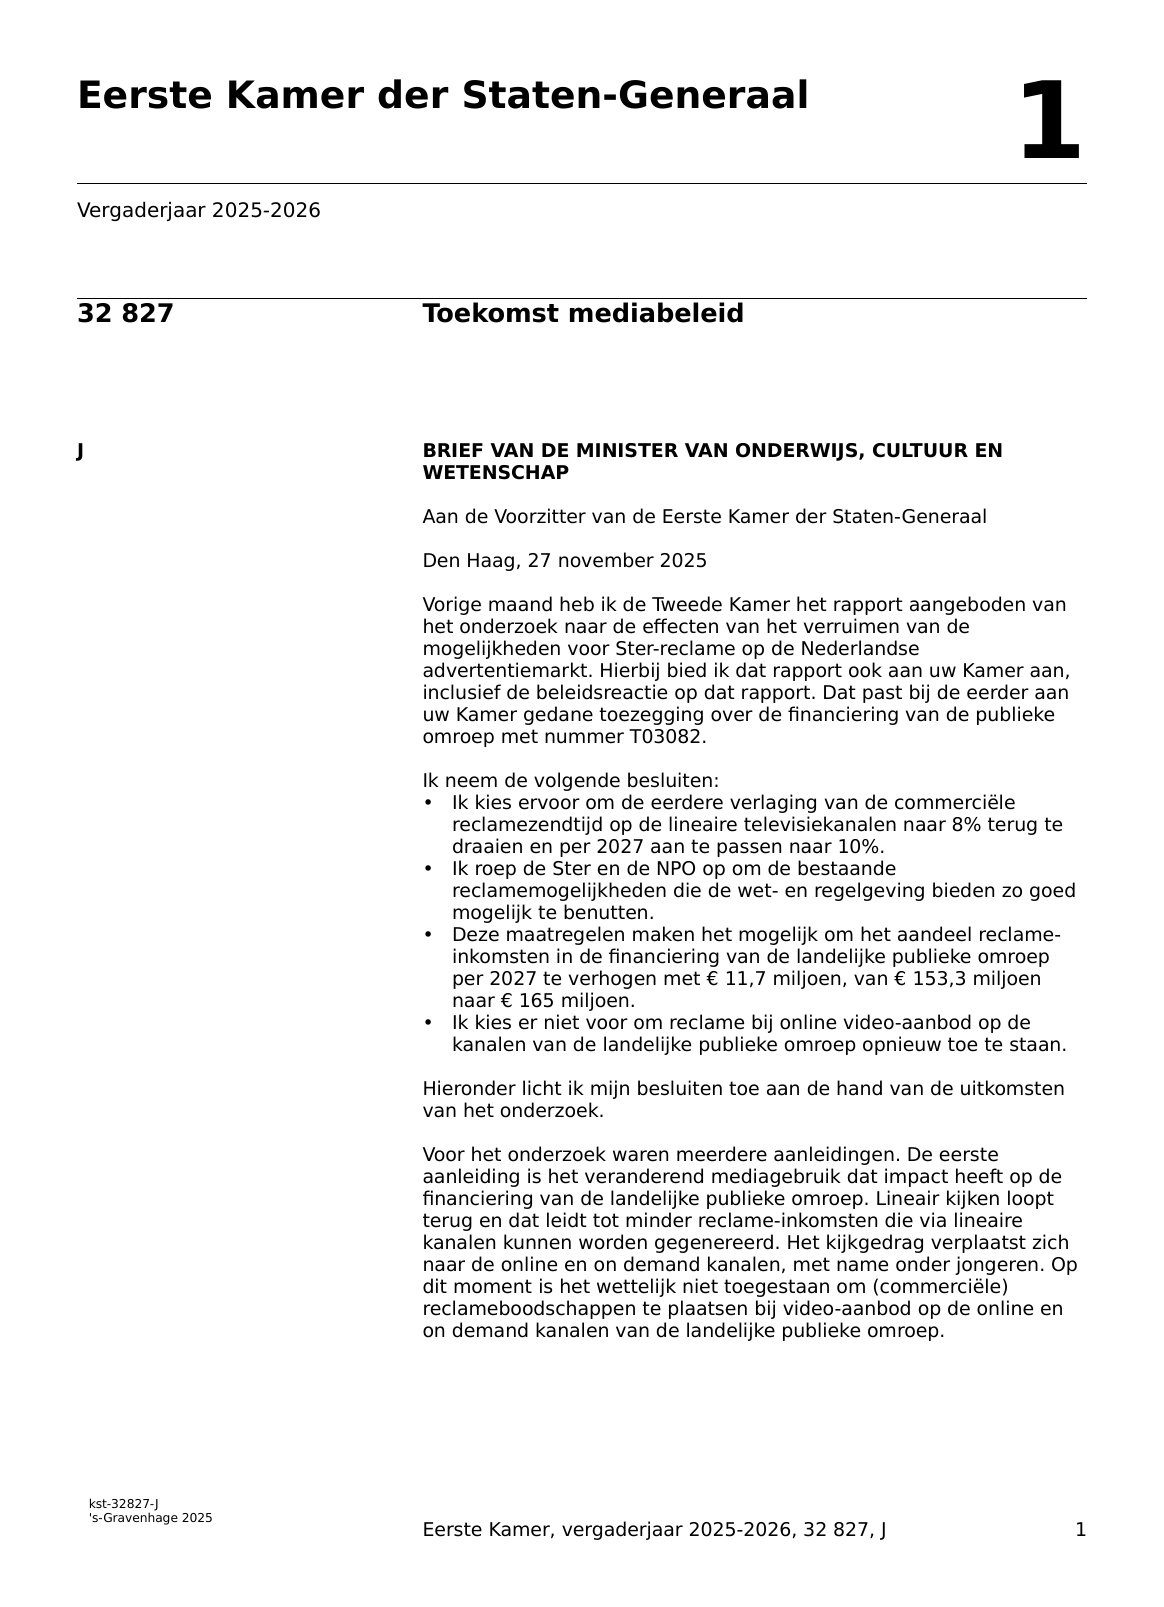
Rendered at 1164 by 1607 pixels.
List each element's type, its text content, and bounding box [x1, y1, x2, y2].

table_header Eerste Kamer der Staten-Generaal [77, 59, 886, 183]
text Vorige maand heb ik de Tweede Kamer het rapport aangeboden van het onderzoek naar de effecten van het verruimen van de mogelijkheden voor Ster-reclame op de Nederlandse advertentiemarkt. Hierbij bied ik dat rapport ook aan uw Kamer aan, inclusief de beleidsreactie op dat rapport. Dat past bij de eerder aan uw Kamer gedane toezegging over de financiering van de publieke omroep met nummer T03082. [422, 594, 1087, 748]
text • Ik roep de Ster en de NPO op om de bestaande reclamemogelijkheden die de wet- en regelgeving bieden zo goed mogelijk te benutten. [422, 858, 1087, 924]
text • Ik kies er niet voor om reclame bij online video-aanbod op de kanalen van de landelijke publieke omroep opnieuw toe te staan. [422, 1012, 1087, 1056]
subtitle J BRIEF VAN DE MINISTER VAN ONDERWIJS, CULTUUR EN WETENSCHAP [77, 440, 1087, 484]
subtitle 32 827 Toekomst mediabeleid [77, 299, 1087, 329]
text • Ik kies ervoor om de eerdere verlaging van de commerciële reclamezendtijd op de lineaire televisiekanalen naar 8% terug te draaien en per 2027 aan te passen naar 10%. [422, 792, 1087, 858]
text Hieronder licht ik mijn besluiten toe aan de hand van de uitkomsten van het onderzoek. [422, 1078, 1087, 1122]
table_cell Vergaderjaar 2025-2026 [77, 184, 1087, 298]
text Den Haag, 27 november 2025 [422, 550, 1087, 572]
text kst-32827-J [88, 1497, 323, 1511]
text Aan de Voorzitter van de Eerste Kamer der Staten-Generaal [422, 506, 1087, 528]
table_header 1 [886, 59, 1087, 183]
text Voor het onderzoek waren meerdere aanleidingen. De eerste aanleiding is het veranderend mediagebruik dat impact heeft op de financiering van de landelijke publieke omroep. Lineair kijken loopt terug en dat leidt tot minder reclame-inkomsten die via lineaire kanalen kunnen worden gegenereerd. Het kijkgedrag verplaatst zich naar de online en on demand kanalen, met name onder jongeren. Op dit moment is het wettelijk niet toegestaan om (commerciële) reclameboodschappen te plaatsen bij video-aanbod op de online en on demand kanalen van de landelijke publieke omroep. [422, 1144, 1087, 1342]
text • Deze maatregelen maken het mogelijk om het aandeel reclame-inkomsten in de financiering van de landelijke publieke omroep per 2027 te verhogen met € 11,7 miljoen, van € 153,3 miljoen naar € 165 miljoen. [422, 924, 1087, 1012]
text 's-Gravenhage 2025 [88, 1511, 323, 1525]
text Ik neem de volgende besluiten: [422, 770, 1087, 792]
